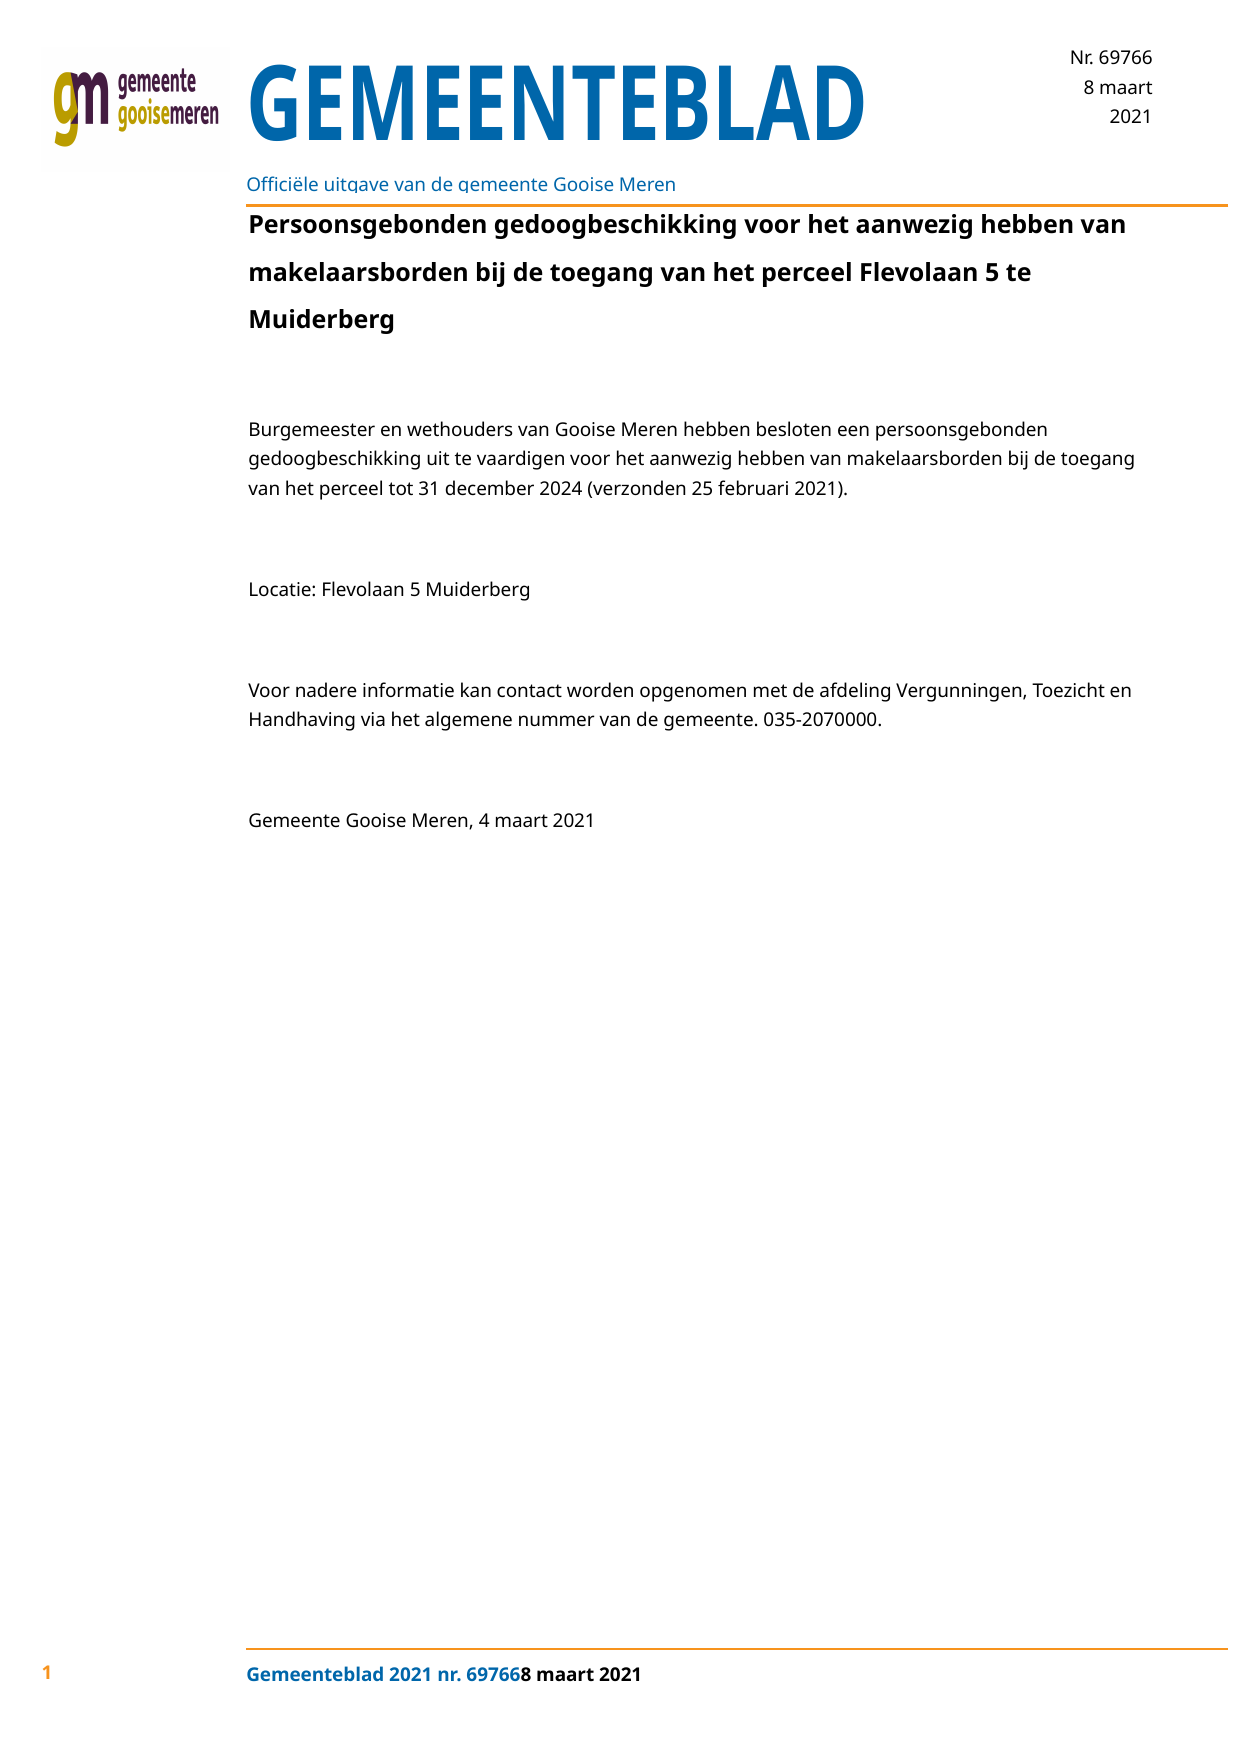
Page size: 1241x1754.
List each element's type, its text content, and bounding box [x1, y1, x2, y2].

text Locatie: Flevolaan 5 Muiderberg [248, 576, 1152, 602]
picture [41, 47, 231, 172]
text Persoonsgebonden gedoogbeschikking voor het aanwezig hebben van makelaarsborden bij de toegang van het perceel Flevolaan 5 te Muiderberg [248, 207, 1152, 336]
text Voor nadere informatie kan contact worden opgenomen met de afdeling Vergunningen, Toezicht en Handhaving via het algemene nummer van de gemeente. 035-2070000. [248, 677, 1152, 732]
text Gemeente Gooise Meren, 4 maart 2021 [248, 807, 1152, 833]
text Burgemeester en wethouders van Gooise Meren hebben besloten een persoonsgebonden gedoogbeschikking uit te vaardigen voor het aanwezig hebben van makelaarsborden bij de toegang van het perceel tot 31 december 2024 (verzonden 25 februari 2021). [248, 416, 1152, 501]
